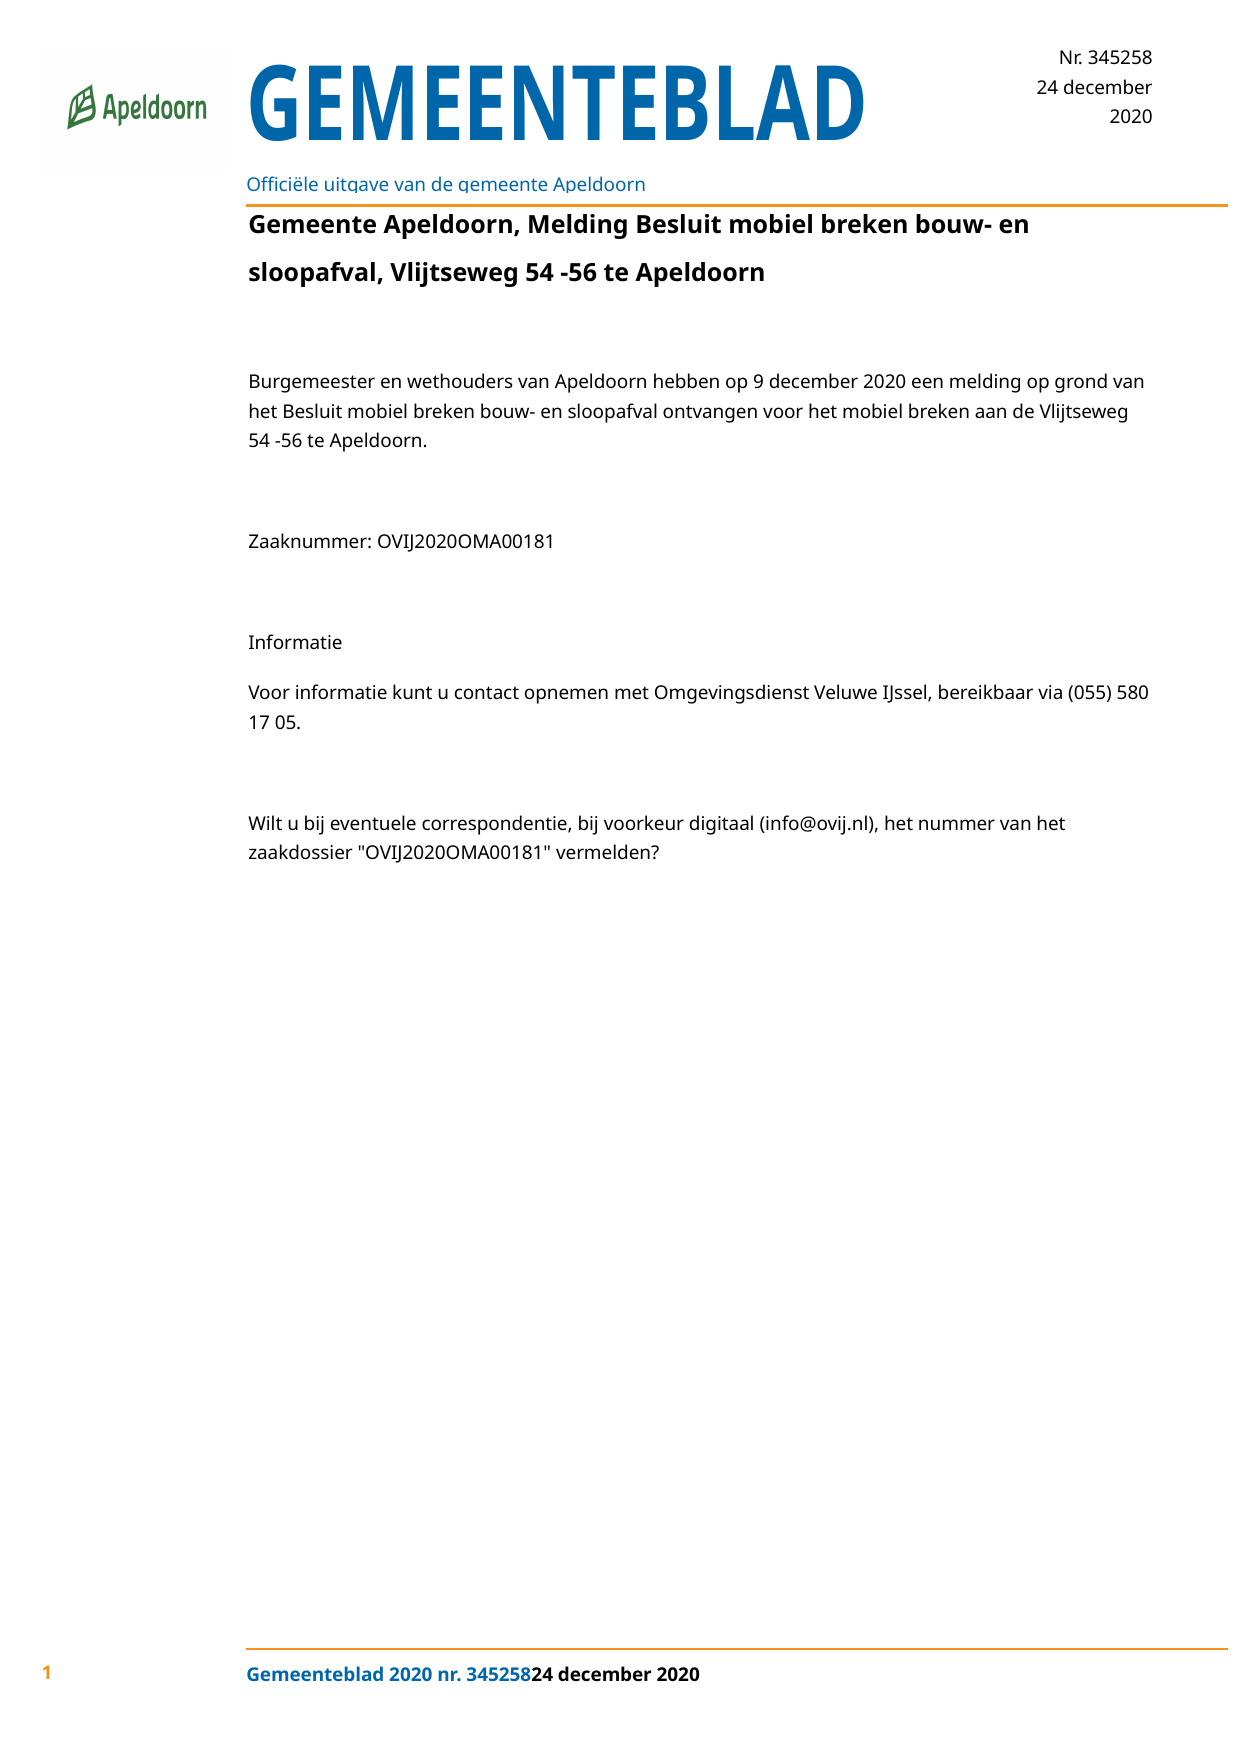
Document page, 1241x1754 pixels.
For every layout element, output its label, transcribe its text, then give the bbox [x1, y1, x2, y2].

text Gemeente Apeldoorn, Melding Besluit mobiel breken bouw- en sloopafval, Vlijtseweg 54 -56 te Apeldoorn [248, 207, 1152, 288]
text Voor informatie kunt u contact opnemen met Omgevingsdienst Veluwe IJssel, bereikbaar via (055) 580 17 05. [248, 679, 1152, 735]
text Zaaknummer: OVIJ2020OMA00181 [248, 528, 1152, 554]
text Informatie [248, 629, 1152, 655]
text Wilt u bij eventuele correspondentie, bij voorkeur digitaal (info@ovij.nl), het nummer van het zaakdossier "OVIJ2020OMA00181" vermelden? [248, 810, 1152, 865]
picture [41, 47, 231, 172]
text Burgemeester en wethouders van Apeldoorn hebben op 9 december 2020 een melding op grond van het Besluit mobiel breken bouw- en sloopafval ontvangen voor het mobiel breken aan de Vlijtseweg 54 -56 te Apeldoorn. [248, 368, 1152, 453]
